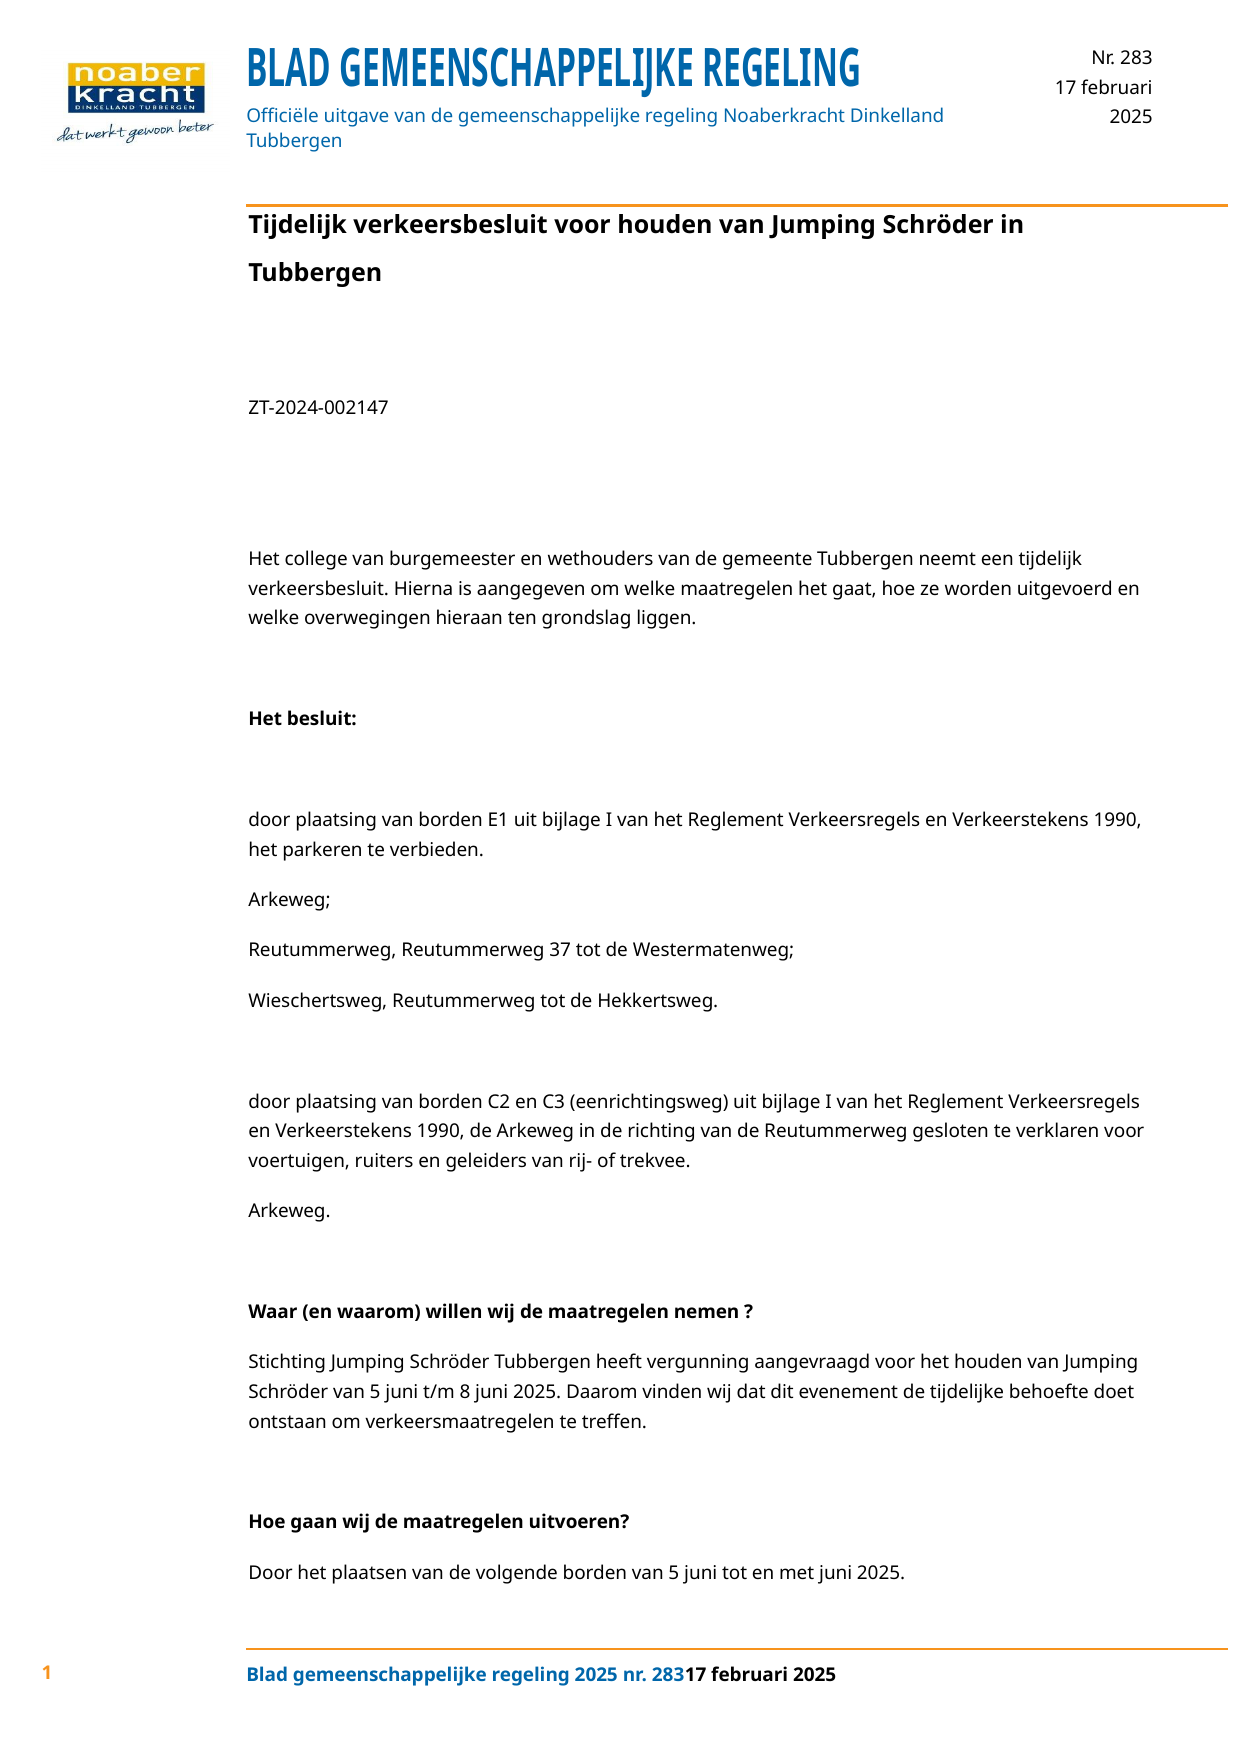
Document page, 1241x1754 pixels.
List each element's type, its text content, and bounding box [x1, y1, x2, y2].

text Tijdelijk verkeersbesluit voor houden van Jumping Schröder in Tubbergen [248, 207, 1152, 288]
text Het college van burgemeester en wethouders van de gemeente Tubbergen neemt een tijdelijk verkeersbesluit. Hierna is aangegeven om welke maatregelen het gaat, hoe ze worden uitgevoerd en welke overwegingen hieraan ten grondslag liggen. [248, 545, 1152, 630]
text door plaatsing van borden E1 uit bijlage I van het Reglement Verkeersregels en Verkeerstekens 1990, het parkeren te verbieden. [248, 806, 1152, 861]
text Hoe gaan wij de maatregelen uitvoeren? [248, 1509, 1152, 1534]
text Arkeweg; [248, 886, 1152, 912]
text Reutummerweg, Reutummerweg 37 tot de Westermatenweg; [248, 937, 1152, 962]
text Stichting Jumping Schröder Tubbergen heeft vergunning aangevraagd voor het houden van Jumping Schröder van 5 juni t/m 8 juni 2025. Daarom vinden wij dat dit evenement de tijdelijke behoefte doet ontstaan om verkeersmaatregelen te treffen. [248, 1349, 1152, 1433]
text Het besluit: [248, 705, 1152, 731]
picture [41, 47, 231, 172]
text Waar (en waarom) willen wij de maatregelen nemen ? [248, 1298, 1152, 1324]
text ZT-2024-002147 [248, 394, 1152, 420]
text door plaatsing van borden C2 en C3 (eenrichtingsweg) uit bijlage I van het Reglement Verkeersregels en Verkeerstekens 1990, de Arkeweg in de richting van de Reutummerweg gesloten te verklaren voor voertuigen, ruiters en geleiders van rij- of trekvee. [248, 1088, 1152, 1173]
text Wieschertsweg, Reutummerweg tot de Hekkertsweg. [248, 987, 1152, 1013]
text Door het plaatsen van de volgende borden van 5 juni tot en met juni 2025. [248, 1559, 1152, 1585]
text Arkeweg. [248, 1197, 1152, 1223]
